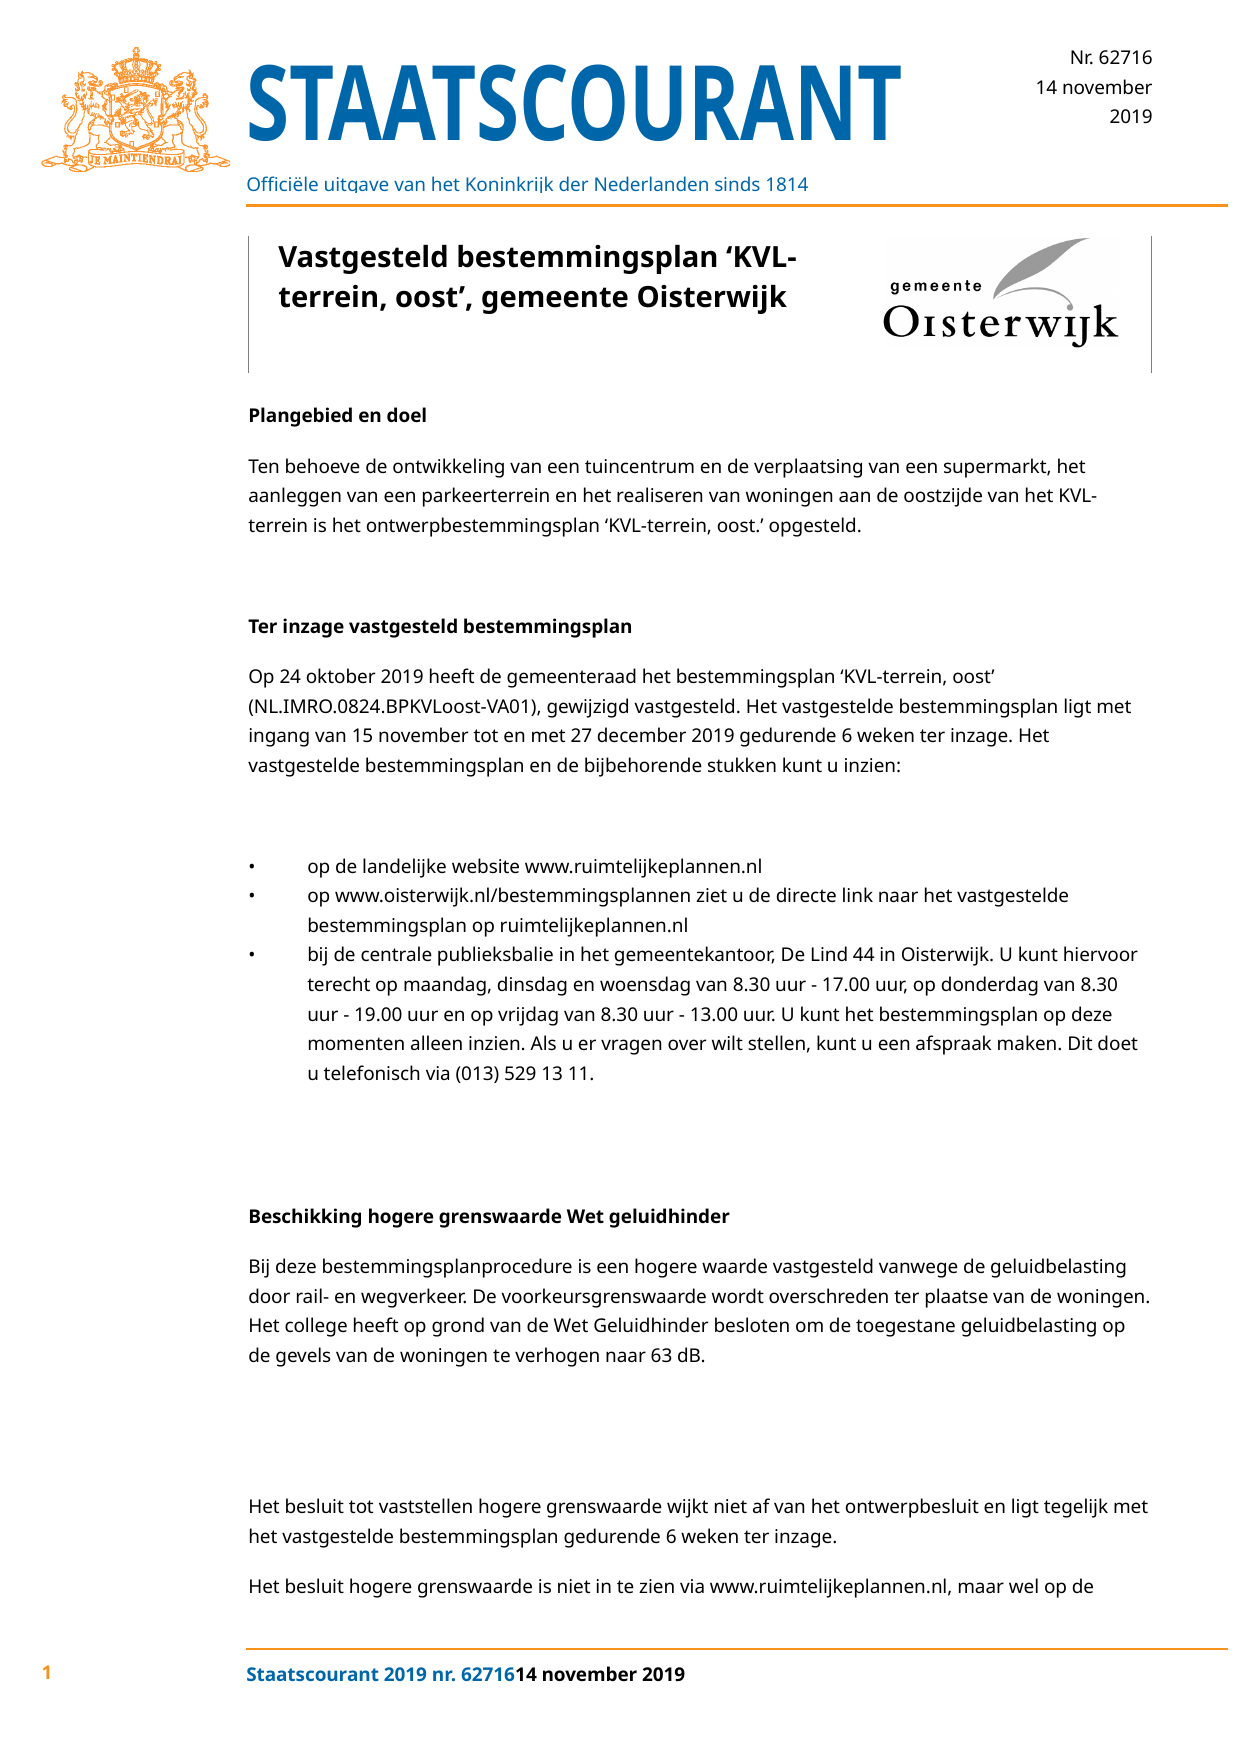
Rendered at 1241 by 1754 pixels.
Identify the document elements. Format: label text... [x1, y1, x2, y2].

text Ten behoeve de ontwikkeling van een tuincentrum en de verplaatsing van een supermarkt, het aanleggen van een parkeerterrein en het realiseren van woningen aan de oostzijde van het KVL-terrein is het ontwerpbestemmingsplan ‘KVL-terrein, oost.’ opgesteld. [248, 453, 1152, 538]
text Plangebied en doel [248, 402, 1152, 428]
list op www.oisterwijk.nl/bestemmingsplannen ziet u de directe link naar het vastgestelde bestemmingsplan op ruimtelijkeplannen.nl [248, 882, 1152, 938]
table_header Vastgesteld bestemmingsplan ‘KVL-terrein, oost’, gemeente Oisterwijk [249, 236, 850, 373]
text Het besluit tot vaststellen hogere grenswaarde wijkt niet af van het ontwerpbesluit en ligt tegelijk met het vastgestelde bestemmingsplan gedurende 6 weken ter inzage. [248, 1493, 1152, 1549]
text Op 24 oktober 2019 heeft de gemeenteraad het bestemmingsplan ‘KVL-terrein, oost’ (NL.IMRO.0824.BPKVLoost-VA01), gewijzigd vastgesteld. Het vastgestelde bestemmingsplan ligt met ingang van 15 november tot en met 27 december 2019 gedurende 6 weken ter inzage. Het vastgestelde bestemmingsplan en de bijbehorende stukken kunt u inzien: [248, 663, 1152, 778]
list op de landelijke website www.ruimtelijkeplannen.nl [248, 853, 1152, 879]
picture [41, 47, 231, 172]
picture [882, 236, 1119, 348]
text Het besluit hogere grenswaarde is niet in te zien via www.ruimtelijkeplannen.nl, maar wel op de [248, 1573, 1152, 1599]
table_header [850, 236, 1151, 373]
text Ter inzage vastgesteld bestemmingsplan [248, 613, 1152, 639]
list bij de centrale publieksbalie in het gemeentekantoor, De Lind 44 in Oisterwijk. U kunt hiervoor terecht op maandag, dinsdag en woensdag van 8.30 uur - 17.00 uur, op donderdag van 8.30 uur - 19.00 uur en op vrijdag van 8.30 uur - 13.00 uur. U kunt het bestemmingsplan op deze momenten alleen inzien. Als u er vragen over wilt stellen, kunt u een afspraak maken. Dit doet u telefonisch via (013) 529 13 11. [248, 942, 1152, 1086]
text Beschikking hogere grenswaarde Wet geluidhinder [248, 1203, 1152, 1229]
text Bij deze bestemmingsplanprocedure is een hogere waarde vastgesteld vanwege de geluidbelasting door rail- en wegverkeer. De voorkeursgrenswaarde wordt overschreden ter plaatse van de woningen. Het college heeft op grond van de Wet Geluidhinder besloten om de toegestane geluidbelasting op de gevels van de woningen te verhogen naar 63 dB. [248, 1253, 1152, 1368]
